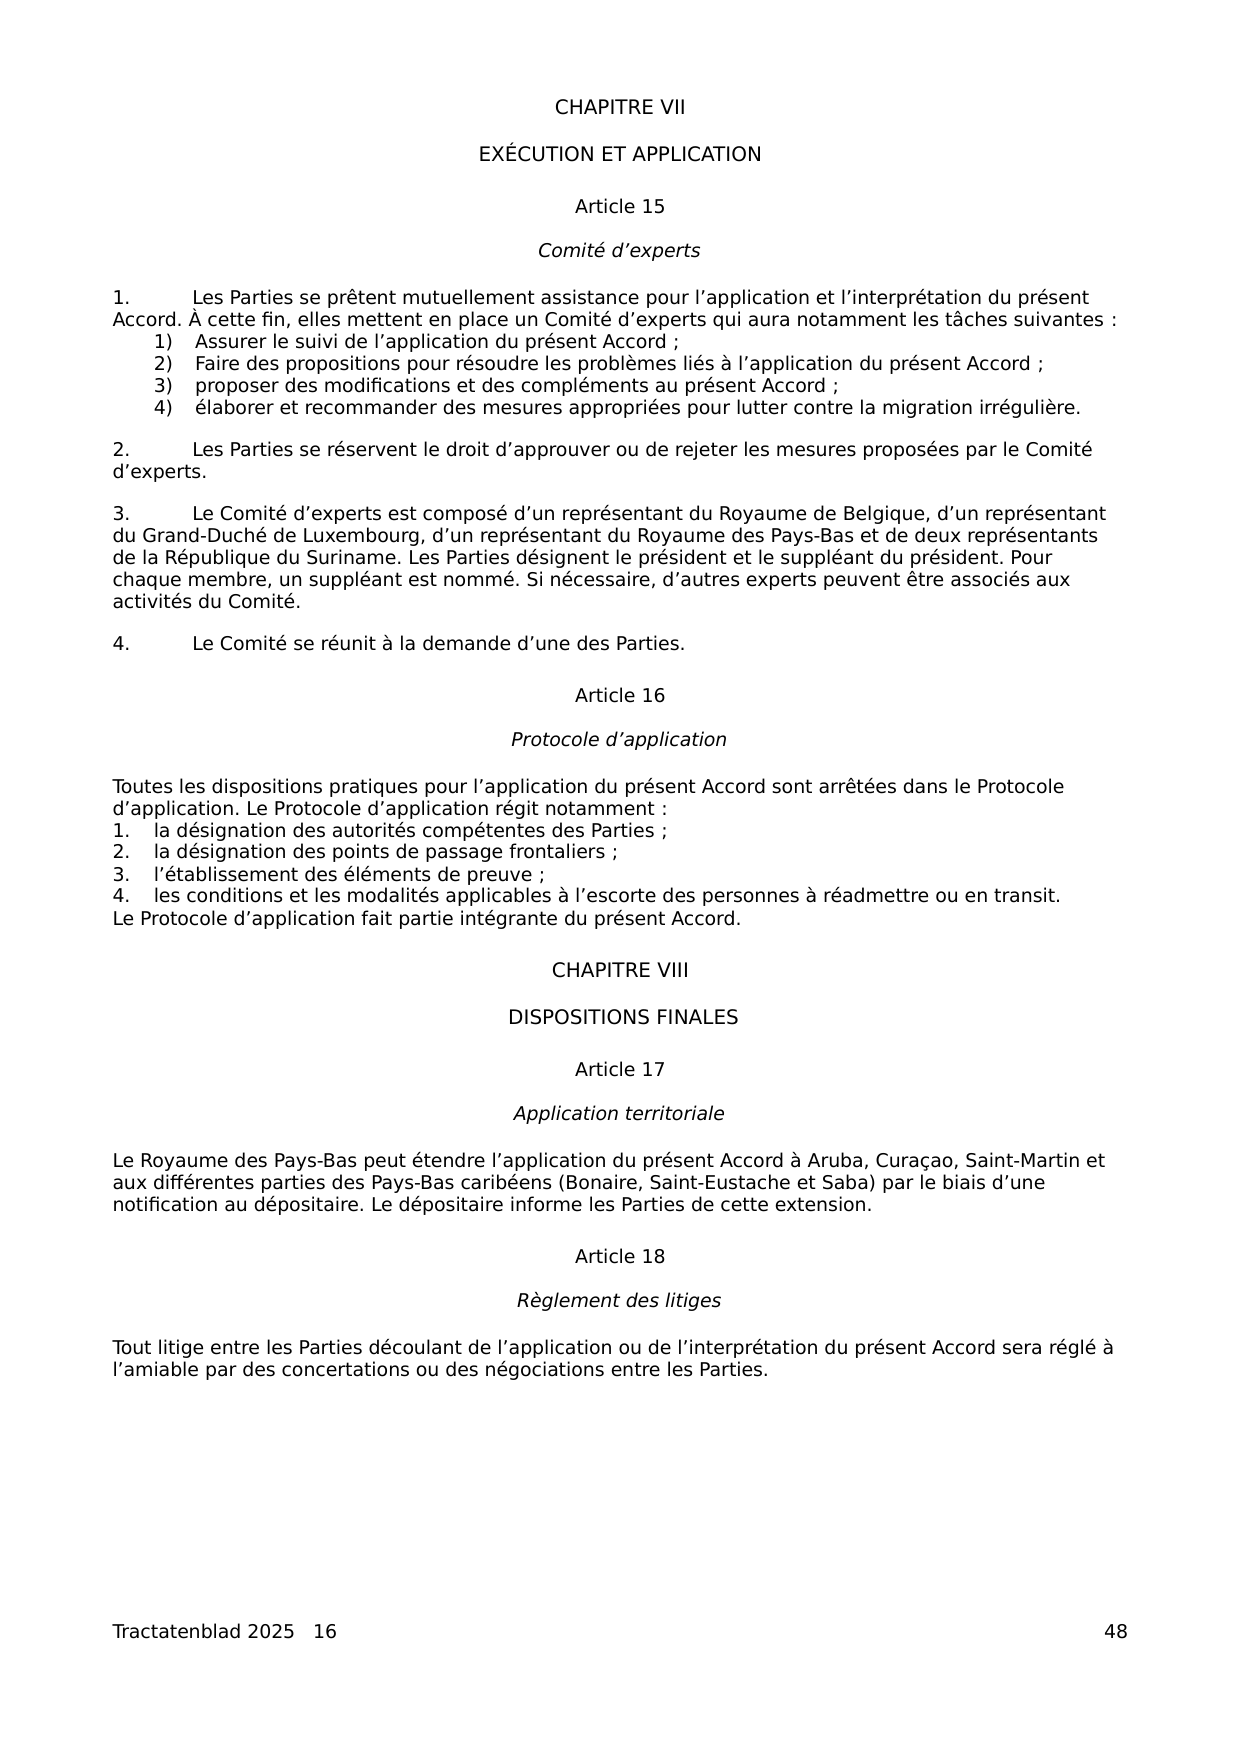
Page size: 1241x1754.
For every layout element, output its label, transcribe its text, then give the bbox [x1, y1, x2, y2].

text 3. l’établissement des éléments de preuve ; [112, 863, 1128, 885]
subtitle Article 15 Comité d’experts [112, 196, 1128, 262]
text 3) proposer des modifications et des compléments au présent Accord ; [153, 375, 1128, 397]
text 1. Les Parties se prêtent mutuellement assistance pour l’application et l’interprétation du présent Accord. À cette fin, elles mettent en place un Comité d’experts qui aura notamment les tâches suivantes : [112, 287, 1128, 331]
text 3. Le Comité d’experts est composé d’un représentant du Royaume de Belgique, d’un représentant du Grand-Duché de Luxembourg, d’un représentant du Royaume des Pays-Bas et de deux représentants de la République du Suriname. Les Parties désignent le président et le suppléant du président. Pour chaque membre, un suppléant est nommé. Si nécessaire, d’autres experts peuvent être associés aux activités du Comité. [112, 503, 1128, 613]
text 2) Faire des propositions pour résoudre les problèmes liés à l’application du présent Accord ; [153, 353, 1128, 375]
text Le Royaume des Pays-Bas peut étendre l’application du présent Accord à Aruba, Curaçao, Saint-Martin et aux différentes parties des Pays-Bas caribéens (Bonaire, Saint-Eustache et Saba) par le biais d’une notification au dépositaire. Le dépositaire informe les Parties de cette extension. [112, 1150, 1128, 1216]
subtitle Article 17 Application territoriale [112, 1059, 1128, 1125]
text 1) Assurer le suivi de l’application du présent Accord ; [153, 331, 1128, 353]
text 4. Le Comité se réunit à la demande d’une des Parties. [112, 633, 1128, 654]
subtitle CHAPITRE VIII DISPOSITIONS FINALES [112, 959, 1128, 1029]
subtitle Article 18 Règlement des litiges [112, 1246, 1128, 1312]
text 2. Les Parties se réservent le droit d’approuver ou de rejeter les mesures proposées par le Comité d’experts. [112, 439, 1128, 483]
text Tout litige entre les Parties découlant de l’application ou de l’interprétation du présent Accord sera réglé à l’amiable par des concertations ou des négociations entre les Parties. [112, 1337, 1128, 1381]
text 4. les conditions et les modalités applicables à l’escorte des personnes à réadmettre ou en transit. [112, 885, 1128, 907]
text Toutes les dispositions pratiques pour l’application du présent Accord sont arrêtées dans le Protocole d’application. Le Protocole d’application régit notamment : [112, 776, 1128, 819]
text 1. la désignation des autorités compétentes des Parties ; [112, 819, 1128, 841]
subtitle CHAPITRE VII EXÉCUTION ET APPLICATION [112, 96, 1128, 166]
subtitle Article 16 Protocole d’application [112, 684, 1128, 751]
text 4) élaborer et recommander des mesures appropriées pour lutter contre la migration irrégulière. [153, 397, 1128, 419]
text 2. la désignation des points de passage frontaliers ; [112, 841, 1128, 863]
text Le Protocole d’application fait partie intégrante du présent Accord. [112, 907, 1128, 929]
